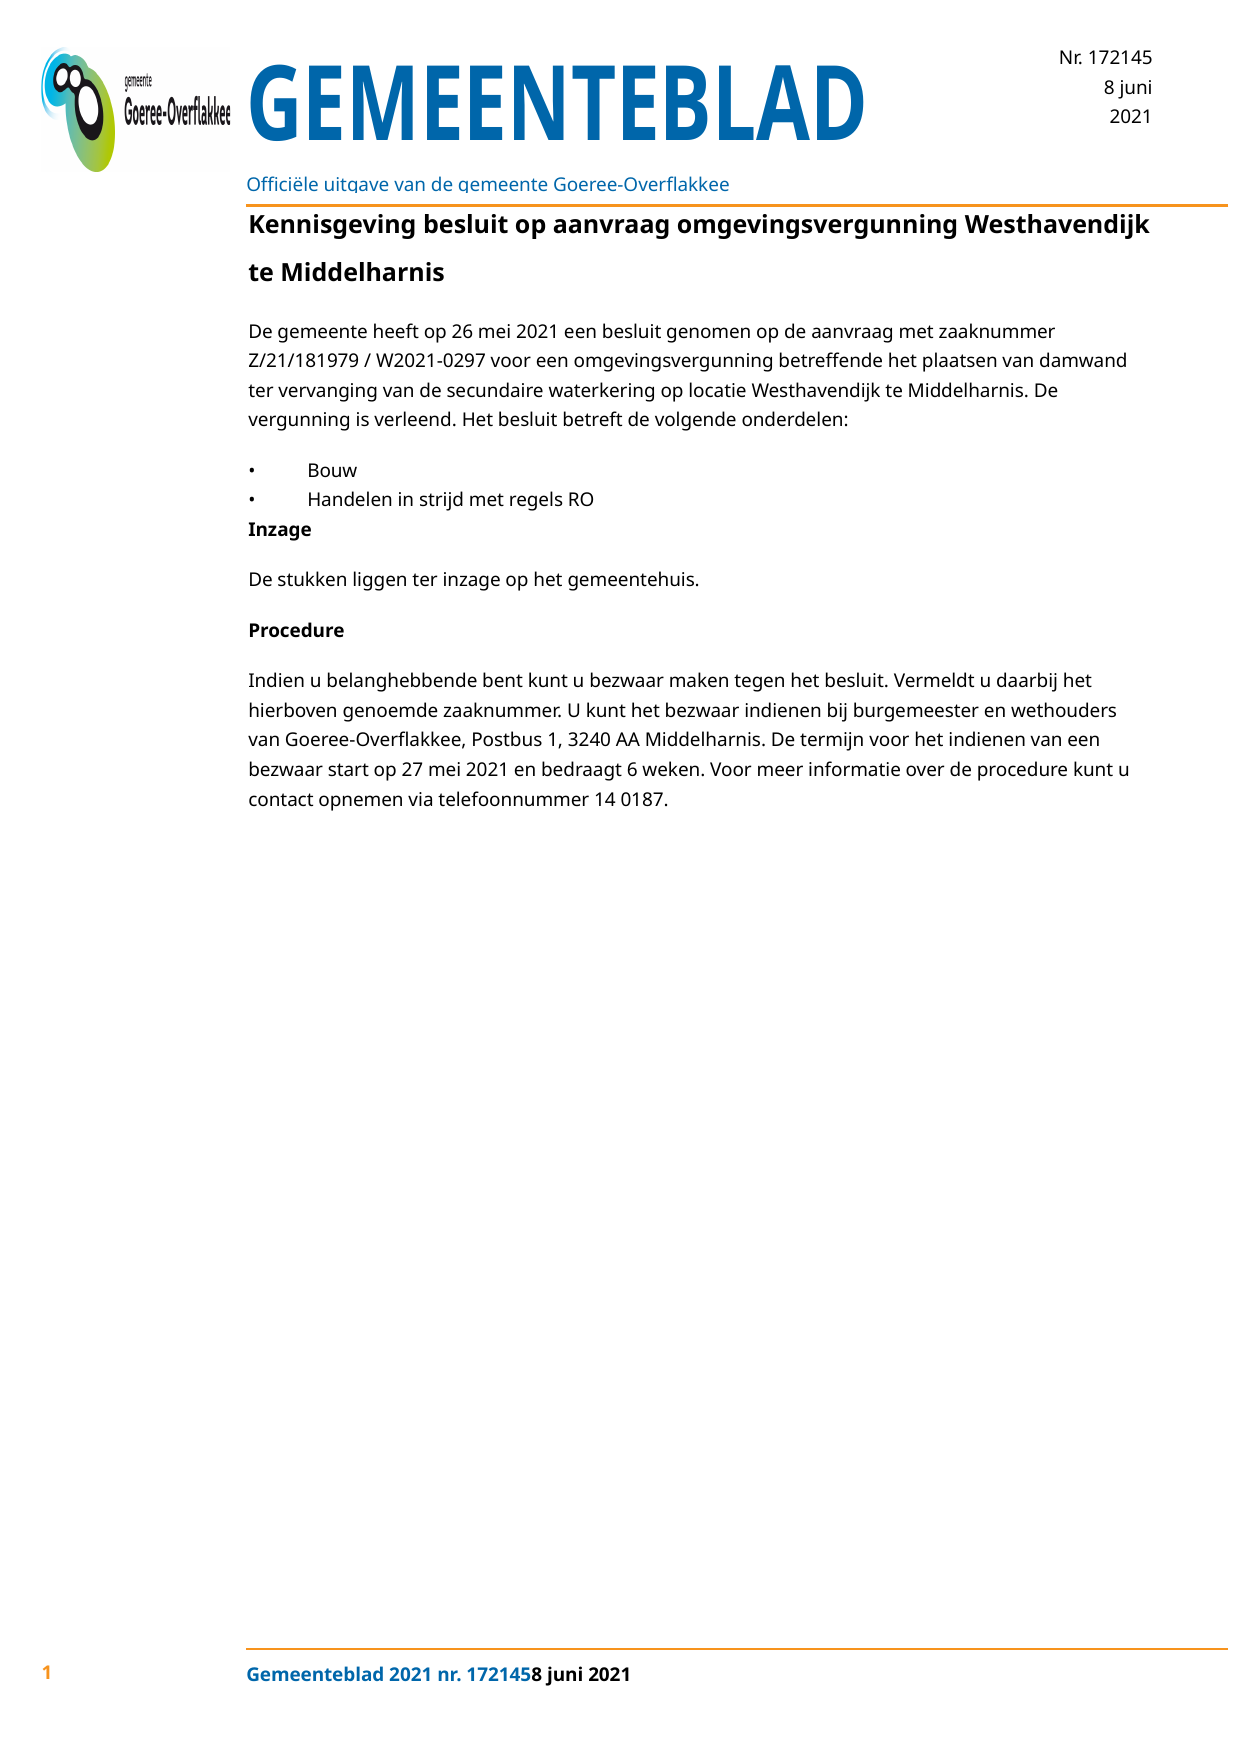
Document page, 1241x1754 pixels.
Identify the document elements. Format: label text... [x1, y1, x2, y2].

text De stukken liggen ter inzage op het gemeentehuis. [248, 567, 1152, 592]
text Inzage [248, 516, 1152, 542]
picture [41, 47, 231, 172]
text Kennisgeving besluit op aanvraag omgevingsvergunning Westhavendijk te Middelharnis [248, 207, 1152, 288]
list Handelen in strijd met regels RO [248, 487, 1152, 512]
text Indien u belanghebbende bent kunt u bezwaar maken tegen het besluit. Vermeldt u daarbij het hierboven genoemde zaaknummer. U kunt het bezwaar indienen bij burgemeester en wethouders van Goeree-Overflakkee, Postbus 1, 3240 AA Middelharnis. De termijn voor het indienen van een bezwaar start op 27 mei 2021 en bedraagt 6 weken. Voor meer informatie over de procedure kunt u contact opnemen via telefoonnummer 14 0187. [248, 667, 1152, 812]
text Procedure [248, 617, 1152, 643]
list Bouw [248, 457, 1152, 483]
text De gemeente heeft op 26 mei 2021 een besluit genomen op de aanvraag met zaaknummer Z/21/181979 / W2021-0297 voor een omgevingsvergunning betreffende het plaatsen van damwand ter vervanging van de secundaire waterkering op locatie Westhavendijk te Middelharnis. De vergunning is verleend. Het besluit betreft de volgende onderdelen: [248, 318, 1152, 432]
